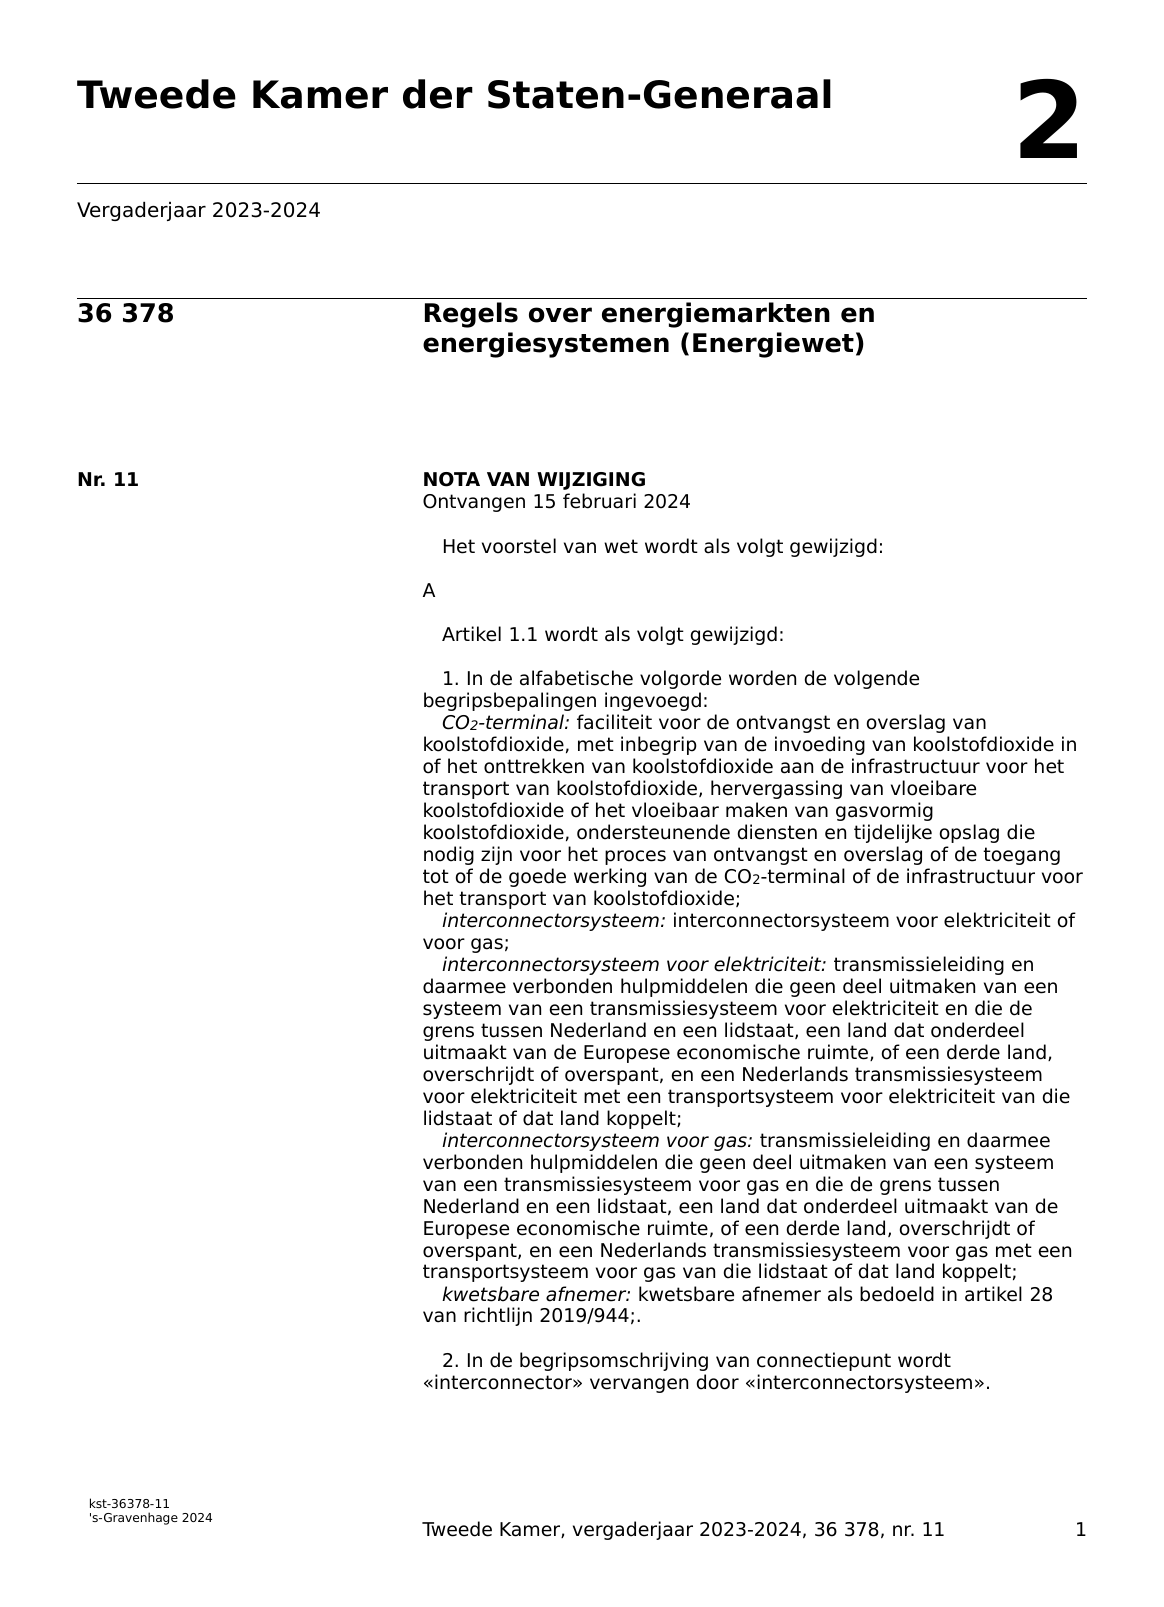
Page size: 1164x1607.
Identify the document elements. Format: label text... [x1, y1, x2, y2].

text 2. In de begripsomschrijving van connectiepunt wordt «interconnector» vervangen door «interconnectorsysteem». [422, 1349, 1087, 1393]
table_cell Vergaderjaar 2023-2024 [77, 184, 1087, 298]
table_header Tweede Kamer der Staten-Generaal [77, 59, 886, 183]
text interconnectorsysteem voor elektriciteit: transmissieleiding en daarmee verbonden hulpmiddelen die geen deel uitmaken van een systeem van een transmissiesysteem voor elektriciteit en die de grens tussen Nederland en een lidstaat, een land dat onderdeel uitmaakt van de Europese economische ruimte, of een derde land, overschrijdt of overspant, en een Nederlands transmissiesysteem voor elektriciteit met een transportsysteem voor elektriciteit van die lidstaat of dat land koppelt; [422, 954, 1087, 1129]
text Het voorstel van wet wordt als volgt gewijzigd: [422, 536, 1087, 557]
text 's-Gravenhage 2024 [88, 1511, 323, 1525]
table_header 2 [886, 59, 1087, 183]
subtitle 36 378 Regels over energiemarkten en energiesystemen (Energiewet) [77, 299, 1087, 358]
text CO2-terminal: faciliteit voor de ontvangst en overslag van koolstofdioxide, met inbegrip van de invoeding van koolstofdioxide in of het onttrekken van koolstofdioxide aan de infrastructuur voor het transport van koolstofdioxide, hervergassing van vloeibare koolstofdioxide of het vloeibaar maken van gasvormig koolstofdioxide, ondersteunende diensten en tijdelijke opslag die nodig zijn voor het proces van ontvangst en overslag of de toegang tot of de goede werking van de CO2-terminal of de infrastructuur voor het transport van koolstofdioxide; [422, 712, 1087, 910]
text interconnectorsysteem voor gas: transmissieleiding en daarmee verbonden hulpmiddelen die geen deel uitmaken van een systeem van een transmissiesysteem voor gas en die de grens tussen Nederland en een lidstaat, een land dat onderdeel uitmaakt van de Europese economische ruimte, of een derde land, overschrijdt of overspant, en een Nederlands transmissiesysteem voor gas met een transportsysteem voor gas van die lidstaat of dat land koppelt; [422, 1129, 1087, 1283]
text 1. In de alfabetische volgorde worden de volgende begripsbepalingen ingevoegd: [422, 668, 1087, 712]
text interconnectorsysteem: interconnectorsysteem voor elektriciteit of voor gas; [422, 910, 1087, 954]
text Ontvangen 15 februari 2024 [422, 491, 1087, 513]
text Artikel 1.1 wordt als volgt gewijzigd: [422, 624, 1087, 646]
subtitle Nr. 11 NOTA VAN WIJZIGING [77, 469, 1087, 491]
text kwetsbare afnemer: kwetsbare afnemer als bedoeld in artikel 28 van richtlijn 2019/944;. [422, 1283, 1087, 1327]
subtitle A [422, 580, 1087, 602]
text kst-36378-11 [88, 1497, 323, 1511]
